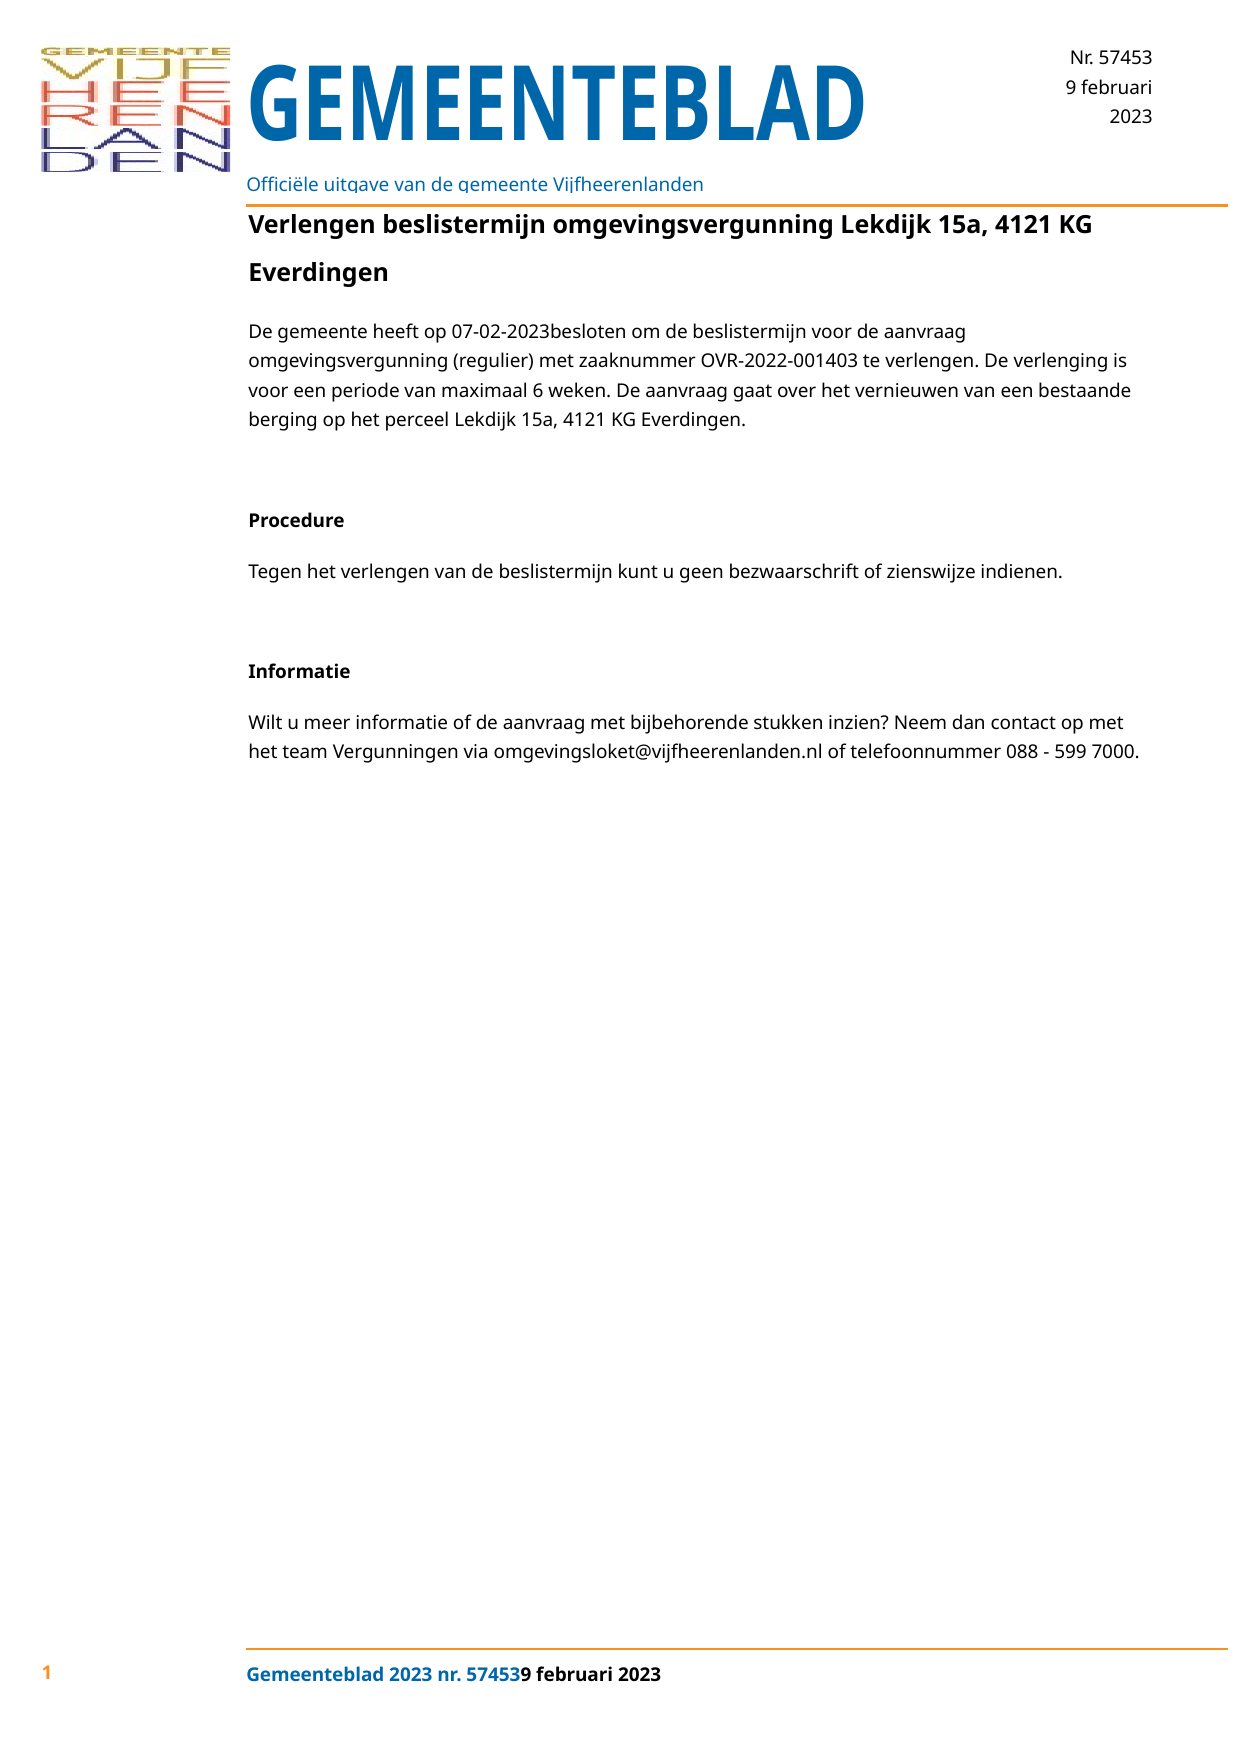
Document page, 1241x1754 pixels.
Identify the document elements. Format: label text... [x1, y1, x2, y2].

text Procedure [248, 507, 1152, 533]
text Tegen het verlengen van de beslistermijn kunt u geen bezwaarschrift of zienswijze indienen. [248, 558, 1152, 584]
text Wilt u meer informatie of de aanvraag met bijbehorende stukken inzien? Neem dan contact op met het team Vergunningen via omgevingsloket@vijfheerenlanden.nl of telefoonnummer 088 - 599 7000. [248, 709, 1152, 764]
picture [41, 47, 231, 172]
text Informatie [248, 659, 1152, 684]
text Verlengen beslistermijn omgevingsvergunning Lekdijk 15a, 4121 KG Everdingen [248, 207, 1152, 288]
text De gemeente heeft op 07-02-2023besloten om de beslistermijn voor de aanvraag omgevingsvergunning (regulier) met zaaknummer OVR-2022-001403 te verlengen. De verlenging is voor een periode van maximaal 6 weken. De aanvraag gaat over het vernieuwen van een bestaande berging op het perceel Lekdijk 15a, 4121 KG Everdingen. [248, 318, 1152, 432]
